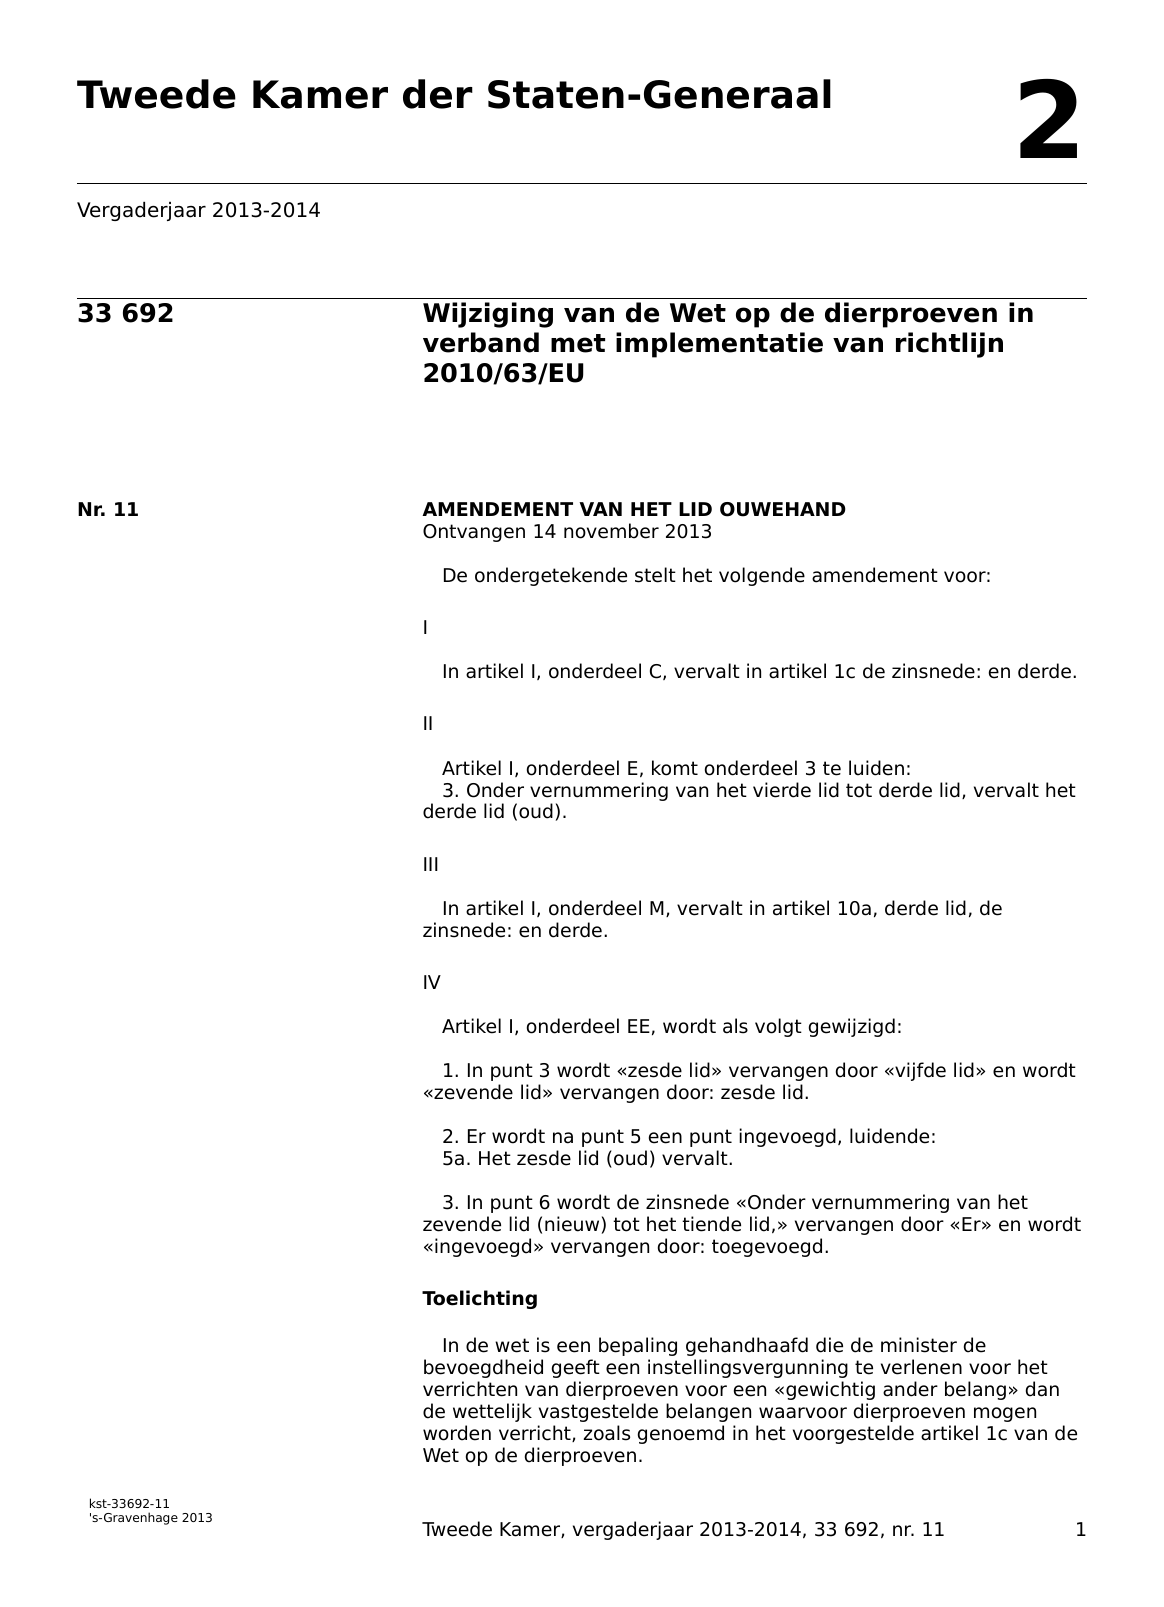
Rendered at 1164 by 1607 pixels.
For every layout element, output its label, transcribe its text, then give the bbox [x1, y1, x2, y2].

subtitle Nr. 11 AMENDEMENT VAN HET LID OUWEHAND [77, 499, 1087, 521]
text 3. In punt 6 wordt de zinsnede «Onder vernummering van het zevende lid (nieuw) tot het tiende lid,» vervangen door «Er» en wordt «ingevoegd» vervangen door: toegevoegd. [422, 1192, 1087, 1258]
text 3. Onder vernummering van het vierde lid tot derde lid, vervalt het derde lid (oud). [422, 779, 1087, 823]
table_header 2 [886, 59, 1087, 183]
text De ondergetekende stelt het volgende amendement voor: [422, 565, 1087, 587]
subtitle I [422, 617, 1087, 639]
subtitle 33 692 Wijziging van de Wet op de dierproeven in verband met implementatie van richtlijn 2010/63/EU [77, 299, 1087, 388]
text Artikel I, onderdeel EE, wordt als volgt gewijzigd: [422, 1016, 1087, 1038]
text kst-33692-11 [88, 1497, 323, 1511]
table_header Tweede Kamer der Staten-Generaal [77, 59, 886, 183]
text 's-Gravenhage 2013 [88, 1511, 323, 1525]
text In de wet is een bepaling gehandhaafd die de minister de bevoegdheid geeft een instellingsvergunning te verlenen voor het verrichten van dierproeven voor een «gewichtig ander belang» dan de wettelijk vastgestelde belangen waarvoor dierproeven mogen worden verricht, zoals genoemd in het voorgestelde artikel 1c van de Wet op de dierproeven. [422, 1335, 1087, 1467]
subtitle Toelichting [422, 1288, 1087, 1310]
subtitle IV [422, 972, 1087, 993]
text Ontvangen 14 november 2013 [422, 521, 1087, 543]
text 2. Er wordt na punt 5 een punt ingevoegd, luidende: [422, 1126, 1087, 1148]
text In artikel I, onderdeel C, vervalt in artikel 1c de zinsnede: en derde. [422, 661, 1087, 683]
text 5a. Het zesde lid (oud) vervalt. [422, 1148, 1087, 1170]
table_cell Vergaderjaar 2013-2014 [77, 184, 1087, 298]
text In artikel I, onderdeel M, vervalt in artikel 10a, derde lid, de zinsnede: en derde. [422, 898, 1087, 942]
subtitle III [422, 853, 1087, 875]
text Artikel I, onderdeel E, komt onderdeel 3 te luiden: [422, 757, 1087, 779]
text 1. In punt 3 wordt «zesde lid» vervangen door «vijfde lid» en wordt «zevende lid» vervangen door: zesde lid. [422, 1060, 1087, 1104]
subtitle II [422, 713, 1087, 735]
